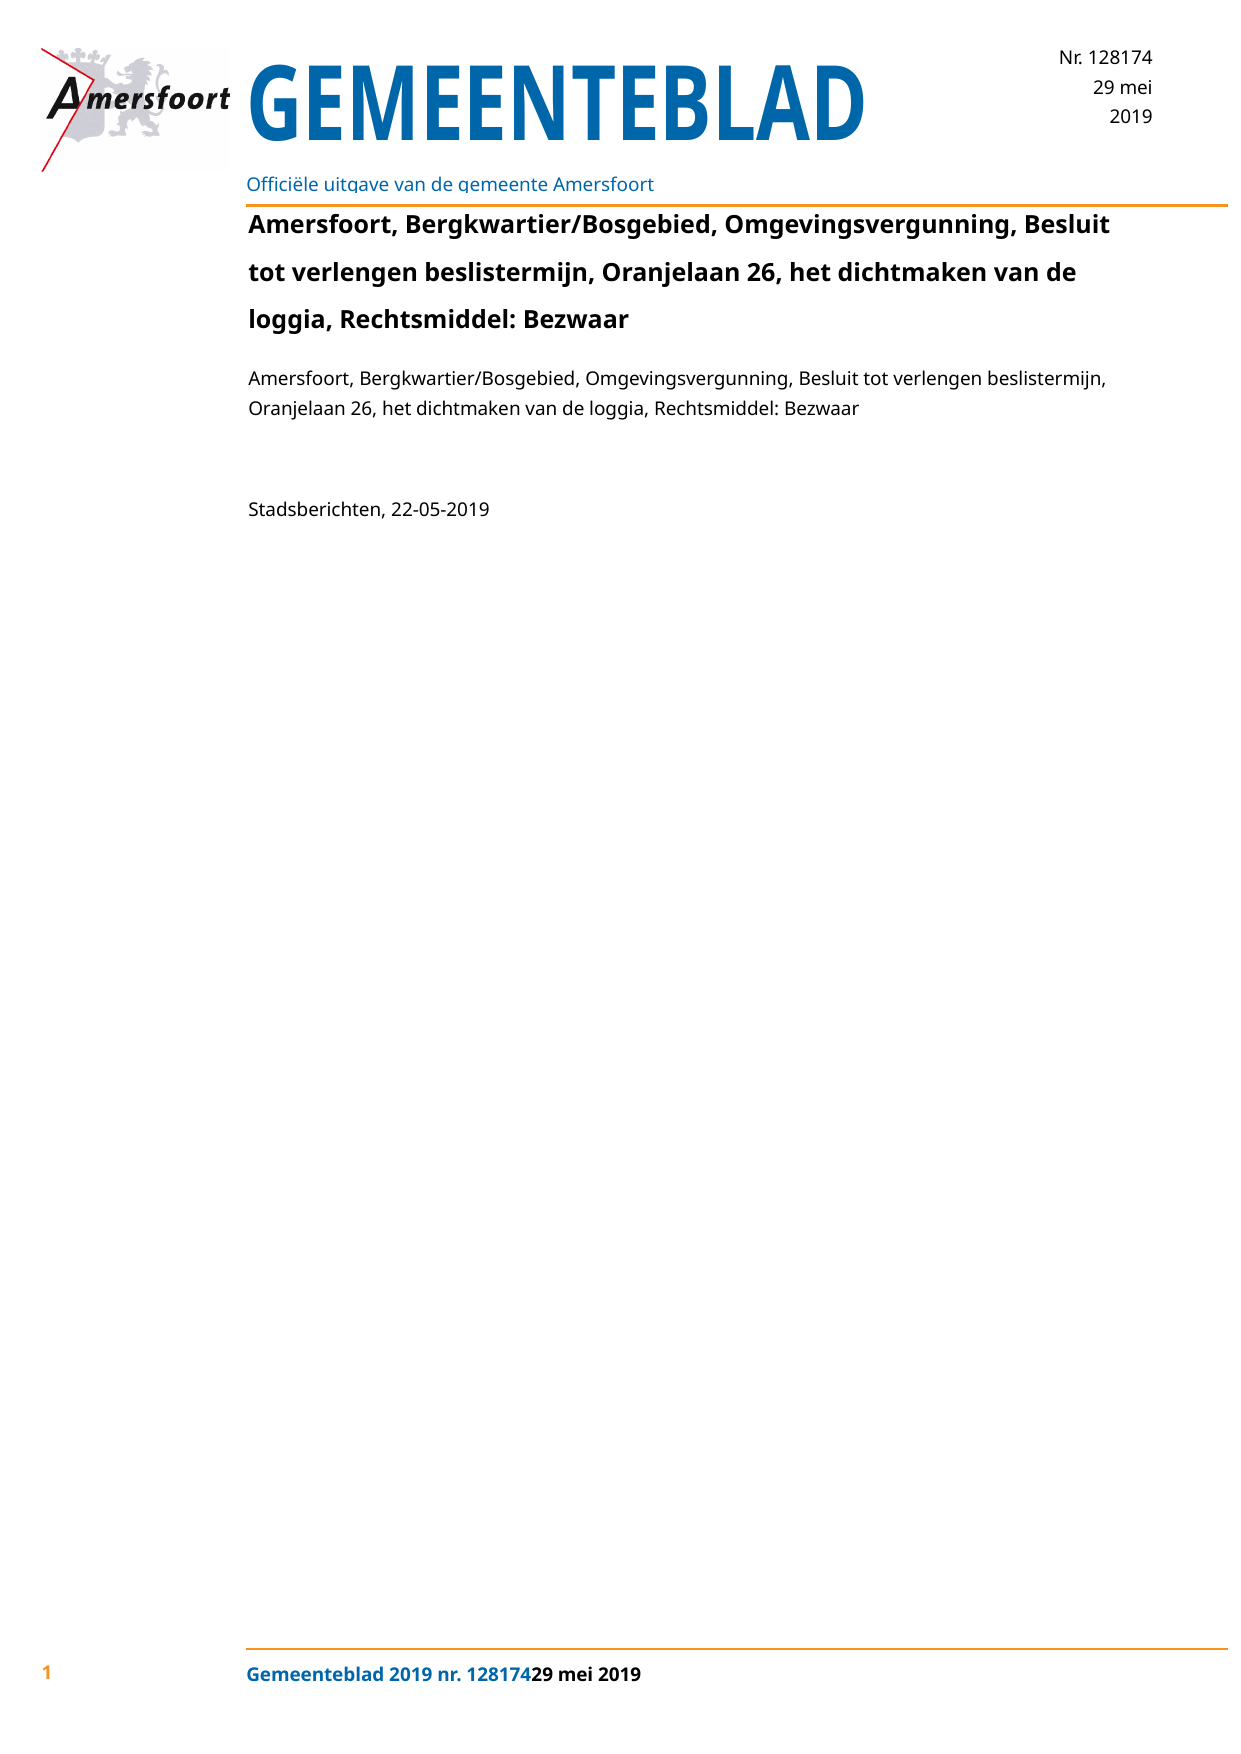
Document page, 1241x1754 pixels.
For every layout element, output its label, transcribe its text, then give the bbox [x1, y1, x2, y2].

text Amersfoort, Bergkwartier/Bosgebied, Omgevingsvergunning, Besluit tot verlengen beslistermijn, Oranjelaan 26, het dichtmaken van de loggia, Rechtsmiddel: Bezwaar [248, 207, 1152, 336]
text Amersfoort, Bergkwartier/Bosgebied, Omgevingsvergunning, Besluit tot verlengen beslistermijn, Oranjelaan 26, het dichtmaken van de loggia, Rechtsmiddel: Bezwaar [248, 366, 1152, 421]
text Stadsberichten, 22-05-2019 [248, 496, 1152, 522]
picture [41, 47, 231, 172]
